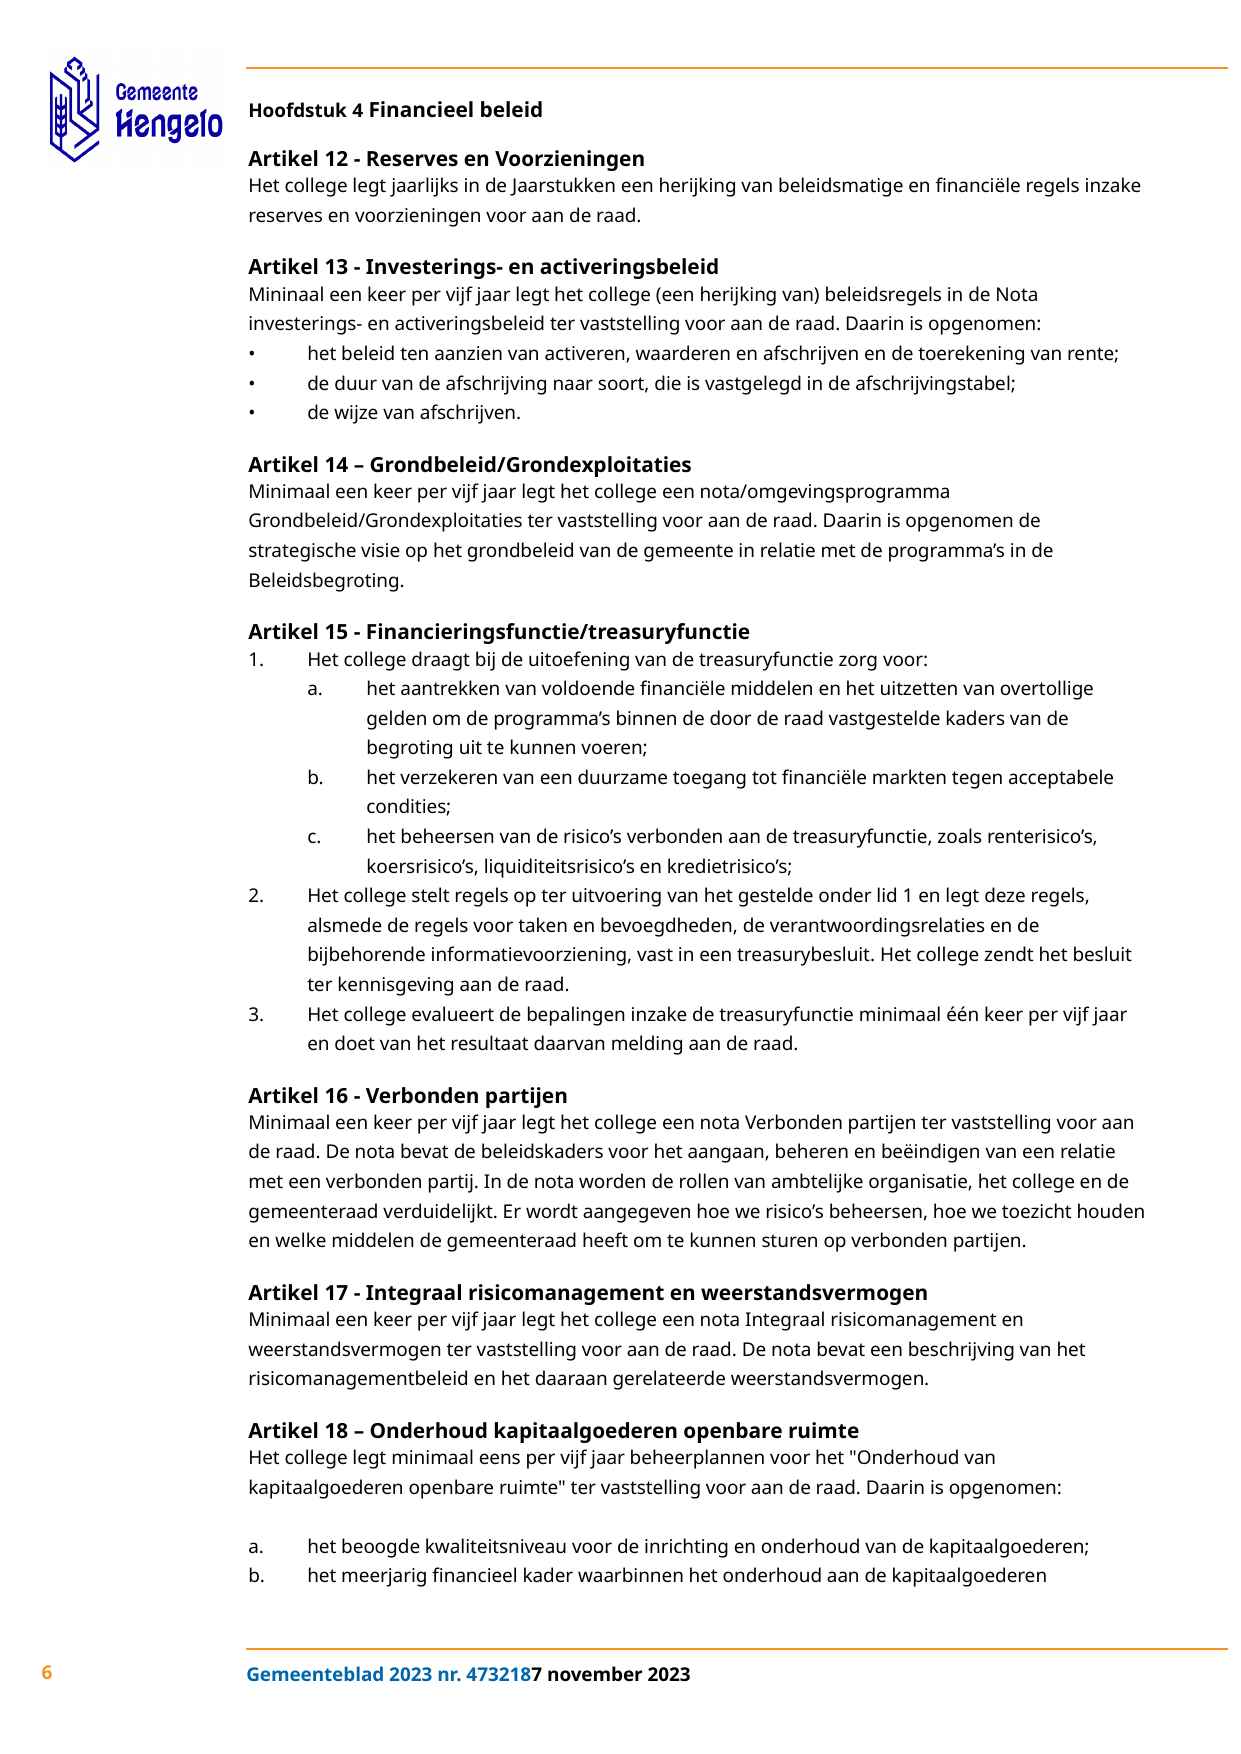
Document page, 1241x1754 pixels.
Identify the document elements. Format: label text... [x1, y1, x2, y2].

text Artikel 13 - Investerings- en activeringsbeleid [248, 252, 1152, 281]
text Het college legt minimaal eens per vijf jaar beheerplannen voor het "Onderhoud van kapitaalgoederen openbare ruimte" ter vaststelling voor aan de raad. Daarin is opgenomen: [248, 1444, 1152, 1500]
list het aantrekken van voldoende financiële middelen en het uitzetten van overtollige gelden om de programma’s binnen de door de raad vastgestelde kaders van de begroting uit te kunnen voeren; [307, 675, 1152, 760]
list het beleid ten aanzien van activeren, waarderen en afschrijven en de toerekening van rente; [248, 340, 1152, 366]
text Hoofdstuk 4 Financieel beleid [248, 95, 1152, 123]
list de wijze van afschrijven. [248, 399, 1152, 425]
list Het college evalueert de bepalingen inzake de treasuryfunctie minimaal één keer per vijf jaar en doet van het resultaat daarvan melding aan de raad. [248, 1001, 1152, 1056]
list Het college stelt regels op ter uitvoering van het gestelde onder lid 1 en legt deze regels, alsmede de regels voor taken en bevoegdheden, de verantwoordingsrelaties en de bijbehorende informatievoorziening, vast in een treasurybesluit. Het college zendt het besluit ter kennisgeving aan de raad. [248, 882, 1152, 997]
text Minimaal een keer per vijf jaar legt het college een nota/omgevingsprogramma Grondbeleid/Grondexploitaties ter vaststelling voor aan de raad. Daarin is opgenomen de strategische visie op het grondbeleid van de gemeente in relatie met de programma’s in de Beleidsbegroting. [248, 478, 1152, 593]
text Artikel 12 - Reserves en Voorzieningen [248, 144, 1152, 172]
text Artikel 15 - Financieringsfunctie/treasuryfunctie [248, 617, 1152, 646]
text Artikel 16 - Verbonden partijen [248, 1081, 1152, 1109]
list het beheersen van de risico’s verbonden aan de treasuryfunctie, zoals renterisico’s, koersrisico’s, liquiditeitsrisico’s en kredietrisico’s; [307, 823, 1152, 878]
text Het college legt jaarlijks in de Jaarstukken een herijking van beleidsmatige en financiële regels inzake reserves en voorzieningen voor aan de raad. [248, 172, 1152, 228]
text Artikel 18 – Onderhoud kapitaalgoederen openbare ruimte [248, 1416, 1152, 1444]
text Minimaal een keer per vijf jaar legt het college een nota Verbonden partijen ter vaststelling voor aan de raad. De nota bevat de beleidskaders voor het aangaan, beheren en beëindigen van een relatie met een verbonden partij. In de nota worden de rollen van ambtelijke organisatie, het college en de gemeenteraad verduidelijkt. Er wordt aangegeven hoe we risico’s beheersen, hoe we toezicht houden en welke middelen de gemeenteraad heeft om te kunnen sturen op verbonden partijen. [248, 1109, 1152, 1253]
text Mininaal een keer per vijf jaar legt het college (een herijking van) beleidsregels in de Nota investerings- en activeringsbeleid ter vaststelling voor aan de raad. Daarin is opgenomen: [248, 281, 1152, 336]
list het beoogde kwaliteitsniveau voor de inrichting en onderhoud van de kapitaalgoederen; [248, 1533, 1152, 1559]
list het meerjarig financieel kader waarbinnen het onderhoud aan de kapitaalgoederen [248, 1563, 1152, 1588]
list Het college draagt bij de uitoefening van de treasuryfunctie zorg voor: [248, 646, 1152, 671]
text Minimaal een keer per vijf jaar legt het college een nota Integraal risicomanagement en weerstandsvermogen ter vaststelling voor aan de raad. De nota bevat een beschrijving van het risicomanagementbeleid en het daaraan gerelateerde weerstandsvermogen. [248, 1306, 1152, 1391]
text Artikel 14 – Grondbeleid/Grondexploitaties [248, 450, 1152, 478]
list het verzekeren van een duurzame toegang tot financiële markten tegen acceptabele condities; [307, 764, 1152, 819]
picture [41, 47, 231, 172]
list de duur van de afschrijving naar soort, die is vastgelegd in de afschrijvingstabel; [248, 370, 1152, 395]
text Artikel 17 - Integraal risicomanagement en weerstandsvermogen [248, 1278, 1152, 1306]
